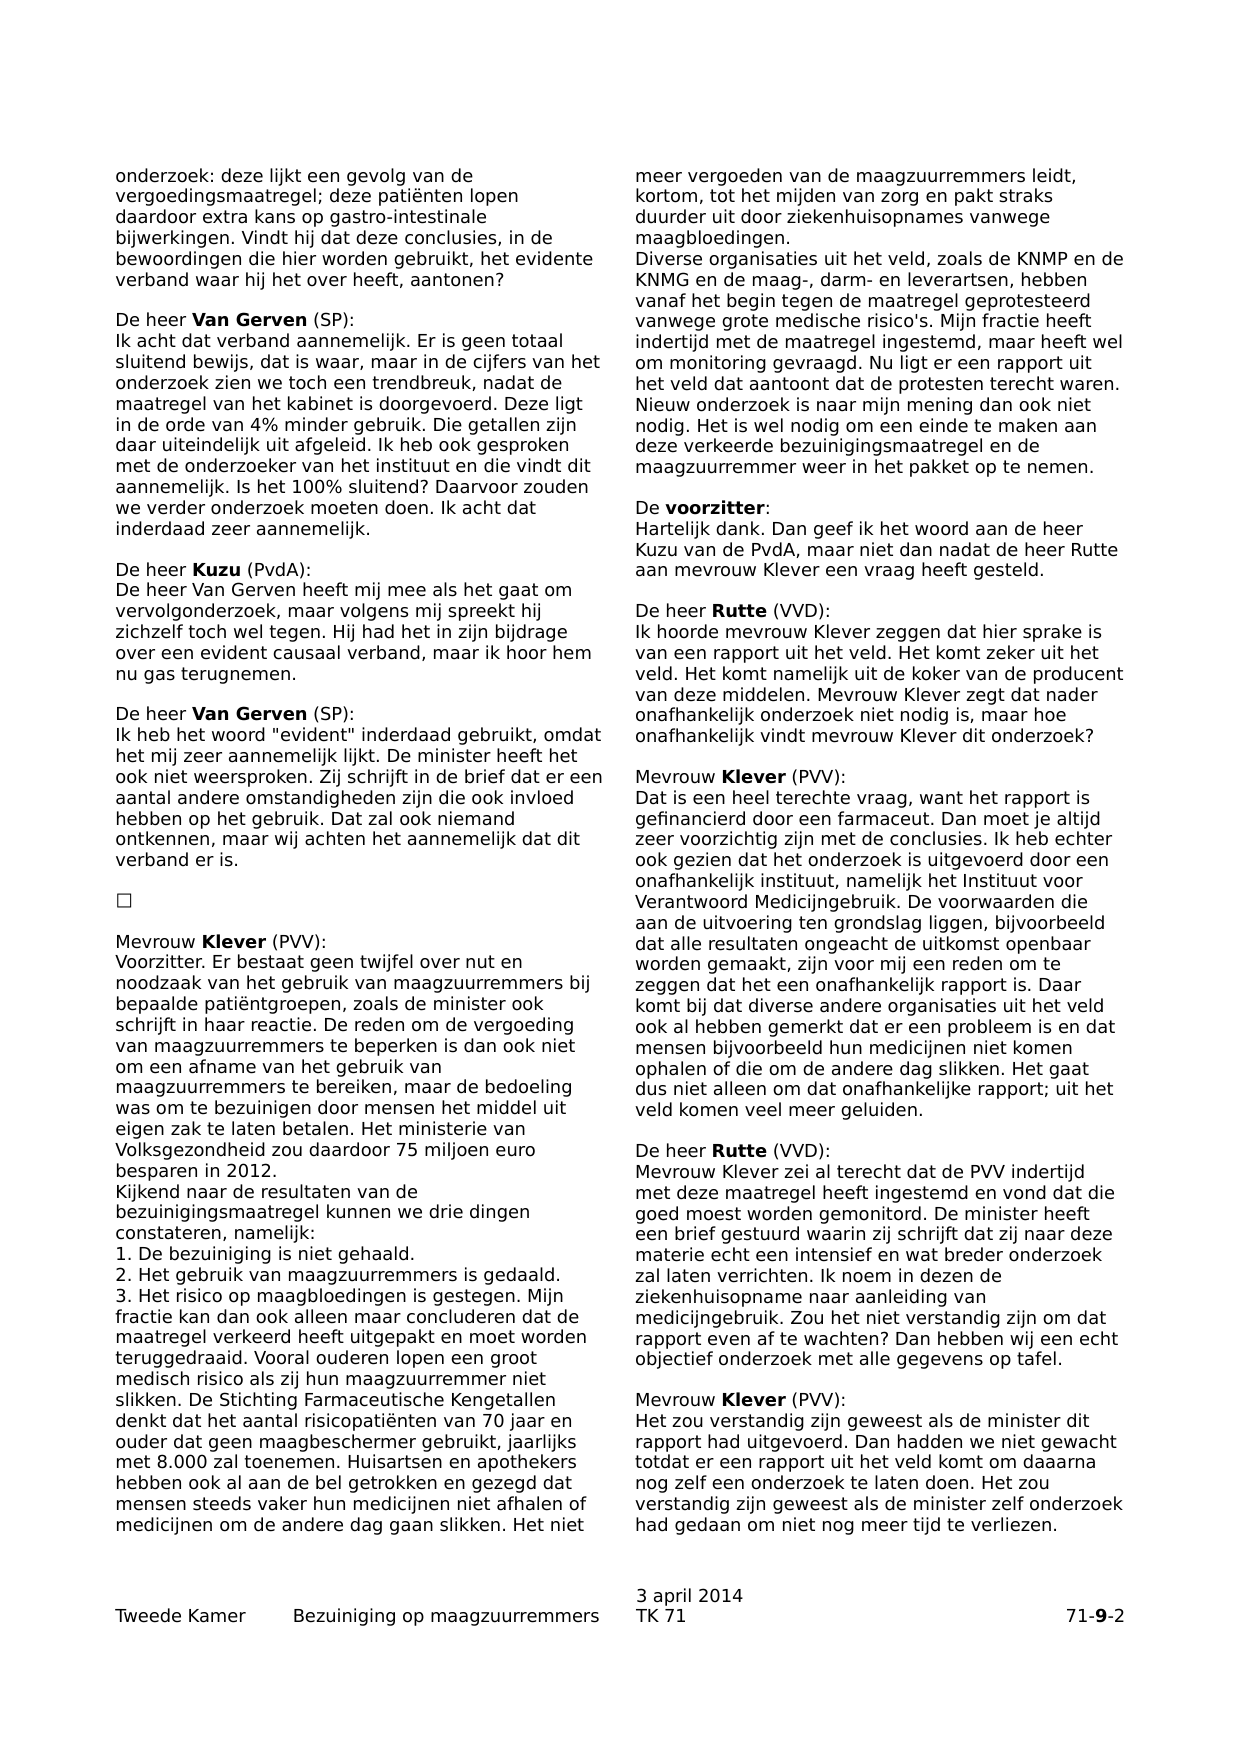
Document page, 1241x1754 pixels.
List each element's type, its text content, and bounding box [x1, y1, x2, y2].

text De voorzitter: [635, 498, 1125, 518]
text Het zou verstandig zijn geweest als de minister dit rapport had uitgevoerd. Dan hadden we niet gewacht totdat er een rapport uit het veld komt om daaarna nog zelf een onderzoek te laten doen. Het zou verstandig zijn geweest als de minister zelf onderzoek had gedaan om niet nog meer tijd te verliezen. [635, 1411, 1125, 1536]
text 1. De bezuiniging is niet gehaald. [115, 1244, 605, 1265]
text Ik hoorde mevrouw Klever zeggen dat hier sprake is van een rapport uit het veld. Het komt zeker uit het veld. Het komt namelijk uit de koker van de producent van deze middelen. Mevrouw Klever zegt dat nader onafhankelijk onderzoek niet nodig is, maar hoe onafhankelijk vindt mevrouw Klever dit onderzoek? [635, 622, 1125, 747]
text Voorzitter. Er bestaat geen twijfel over nut en noodzaak van het gebruik van maagzuurremmers bij bepaalde patiëntgroepen, zoals de minister ook schrijft in haar reactie. De reden om de vergoeding van maagzuurremmers te beperken is dan ook niet om een afname van het gebruik van maagzuurremmers te bereiken, maar de bedoeling was om te bezuinigen door mensen het middel uit eigen zak te laten betalen. Het ministerie van Volksgezondheid zou daardoor 75 miljoen euro besparen in 2012. [115, 952, 605, 1181]
text Hartelijk dank. Dan geef ik het woord aan de heer Kuzu van de PvdA, maar niet dan nadat de heer Rutte aan mevrouw Klever een vraag heeft gesteld. [635, 518, 1125, 581]
text onderzoek: deze lijkt een gevolg van de vergoedingsmaatregel; deze patiënten lopen daardoor extra kans op gastro-intestinale bijwerkingen. Vindt hij dat deze conclusies, in de bewoordingen die hier worden gebruikt, het evidente verband waar hij het over heeft, aantonen? [115, 165, 605, 290]
text Diverse organisaties uit het veld, zoals de KNMP en de KNMG en de maag-, darm- en leverartsen, hebben vanaf het begin tegen de maatregel geprotesteerd vanwege grote medische risico's. Mijn fractie heeft indertijd met de maatregel ingestemd, maar heeft wel om monitoring gevraagd. Nu ligt er een rapport uit het veld dat aantoont dat de protesten terecht waren. Nieuw onderzoek is naar mijn mening dan ook niet nodig. Het is wel nodig om een einde te maken aan deze verkeerde bezuinigingsmaatregel en de maagzuurremmer weer in het pakket op te nemen. [635, 249, 1125, 478]
text De heer Van Gerven heeft mij mee als het gaat om vervolgonderzoek, maar volgens mij spreekt hij zichzelf toch wel tegen. Hij had het in zijn bijdrage over een evident causaal verband, maar ik hoor hem nu gas terugnemen. [115, 580, 605, 684]
text Ik heb het woord "evident" inderdaad gebruikt, omdat het mij zeer aannemelijk lijkt. De minister heeft het ook niet weersproken. Zij schrijft in de brief dat er een aantal andere omstandigheden zijn die ook invloed hebben op het gebruik. Dat zal ook niemand ontkennen, maar wij achten het aannemelijk dat dit verband er is. [115, 725, 605, 871]
text ⬜ [115, 891, 605, 912]
text 2. Het gebruik van maagzuurremmers is gedaald. [115, 1265, 605, 1286]
text Ik acht dat verband aannemelijk. Er is geen totaal sluitend bewijs, dat is waar, maar in de cijfers van het onderzoek zien we toch een trendbreuk, nadat de maatregel van het kabinet is doorgevoerd. Deze ligt in de orde van 4% minder gebruik. Die getallen zijn daar uiteindelijk uit afgeleid. Ik heb ook gesproken met de onderzoeker van het instituut en die vindt dit aannemelijk. Is het 100% sluitend? Daarvoor zouden we verder onderzoek moeten doen. Ik acht dat inderdaad zeer aannemelijk. [115, 331, 605, 539]
text Mevrouw Klever (PVV): [635, 1390, 1125, 1411]
text Mevrouw Klever (PVV): [635, 767, 1125, 787]
text Mevrouw Klever (PVV): [115, 932, 605, 952]
text meer vergoeden van de maagzuurremmers leidt, kortom, tot het mijden van zorg en pakt straks duurder uit door ziekenhuisopnames vanwege maagbloedingen. [635, 165, 1125, 249]
text De heer Rutte (VVD): [635, 1141, 1125, 1162]
text De heer Van Gerven (SP): [115, 704, 605, 725]
text Dat is een heel terechte vraag, want het rapport is gefinancierd door een farmaceut. Dan moet je altijd zeer voorzichtig zijn met de conclusies. Ik heb echter ook gezien dat het onderzoek is uitgevoerd door een onafhankelijk instituut, namelijk het Instituut voor Verantwoord Medicijngebruik. De voorwaarden die aan de uitvoering ten grondslag liggen, bijvoorbeeld dat alle resultaten ongeacht de uitkomst openbaar worden gemaakt, zijn voor mij een reden om te zeggen dat het een onafhankelijk rapport is. Daar komt bij dat diverse andere organisaties uit het veld ook al hebben gemerkt dat er een probleem is en dat mensen bijvoorbeeld hun medicijnen niet komen ophalen of die om de andere dag slikken. Het gaat dus niet alleen om dat onafhankelijke rapport; uit het veld komen veel meer geluiden. [635, 787, 1125, 1121]
text Kijkend naar de resultaten van de bezuinigingsmaatregel kunnen we drie dingen constateren, namelijk: [115, 1181, 605, 1244]
text Mevrouw Klever zei al terecht dat de PVV indertijd met deze maatregel heeft ingestemd en vond dat die goed moest worden gemonitord. De minister heeft een brief gestuurd waarin zij schrijft dat zij naar deze materie echt een intensief en wat breder onderzoek zal laten verrichten. Ik noem in dezen de ziekenhuisopname naar aanleiding van medicijngebruik. Zou het niet verstandig zijn om dat rapport even af te wachten? Dan hebben wij een echt objectief onderzoek met alle gegevens op tafel. [635, 1162, 1125, 1370]
text De heer Rutte (VVD): [635, 601, 1125, 622]
text De heer Kuzu (PvdA): [115, 559, 605, 580]
text 3. Het risico op maagbloedingen is gestegen. Mijn fractie kan dan ook alleen maar concluderen dat de maatregel verkeerd heeft uitgepakt en moet worden teruggedraaid. Vooral ouderen lopen een groot medisch risico als zij hun maagzuurremmer niet slikken. De Stichting Farmaceutische Kengetallen denkt dat het aantal risicopatiënten van 70 jaar en ouder dat geen maagbeschermer gebruikt, jaarlijks met 8.000 zal toenemen. Huisartsen en apothekers hebben ook al aan de bel getrokken en gezegd dat mensen steeds vaker hun medicijnen niet afhalen of medicijnen om de andere dag gaan slikken. Het niet [115, 1286, 605, 1536]
text De heer Van Gerven (SP): [115, 310, 605, 331]
